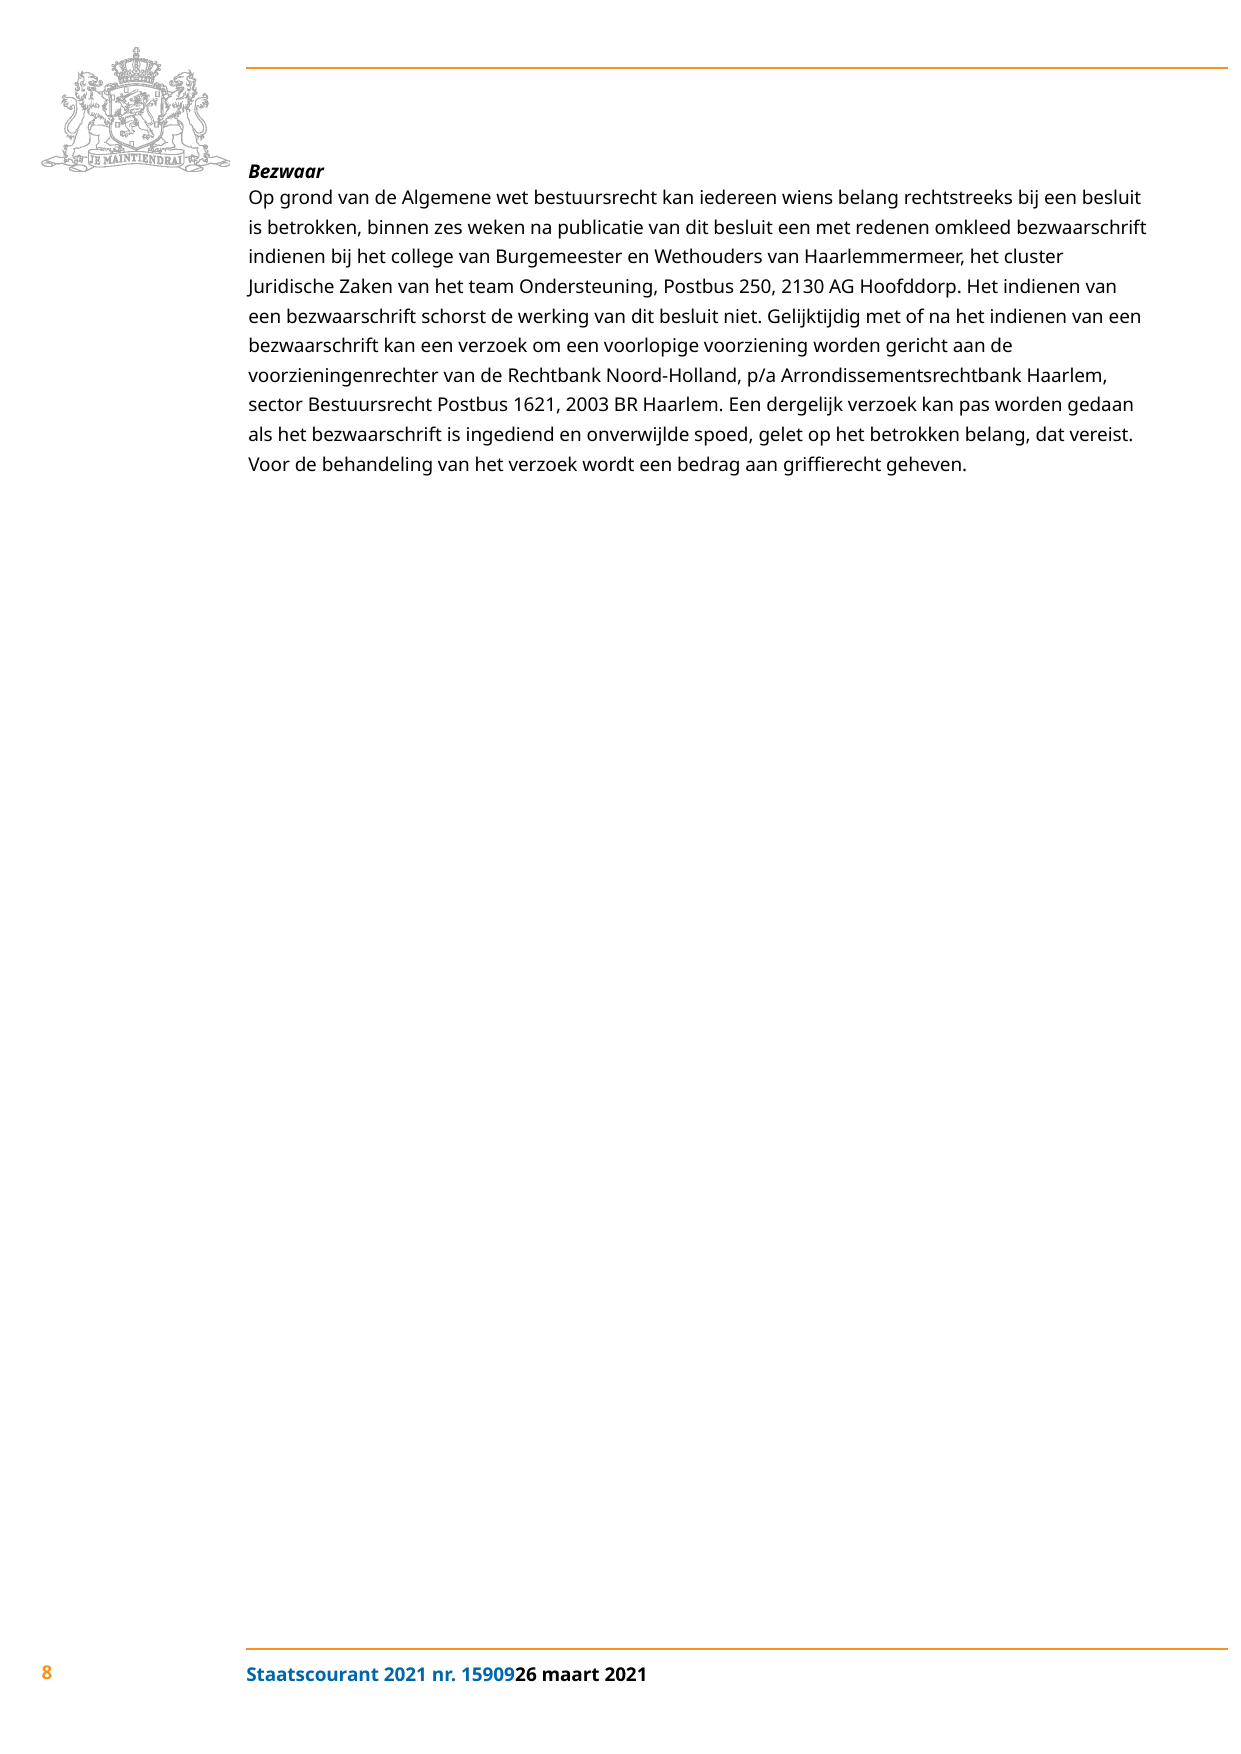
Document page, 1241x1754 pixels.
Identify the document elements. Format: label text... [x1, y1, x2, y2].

text Op grond van de Algemene wet bestuursrecht kan iedereen wiens belang rechtstreeks bij een besluit is betrokken, binnen zes weken na publicatie van dit besluit een met redenen omkleed bezwaarschrift indienen bij het college van Burgemeester en Wethouders van Haarlemmermeer, het cluster Juridische Zaken van het team Ondersteuning, Postbus 250, 2130 AG Hoofddorp. Het indienen van een bezwaarschrift schorst de werking van dit besluit niet. Gelijktijdig met of na het indienen van een bezwaarschrift kan een verzoek om een voorlopige voorziening worden gericht aan de voorzieningenrechter van de Rechtbank Noord-Holland, p/a Arrondissementsrechtbank Haarlem, sector Bestuursrecht Postbus 1621, 2003 BR Haarlem. Een dergelijk verzoek kan pas worden gedaan als het bezwaarschrift is ingediend en onverwijlde spoed, gelet op het betrokken belang, dat vereist. Voor de behandeling van het verzoek wordt een bedrag aan griffierecht geheven. [248, 184, 1152, 476]
text Bezwaar [248, 159, 1152, 184]
picture [41, 47, 231, 172]
